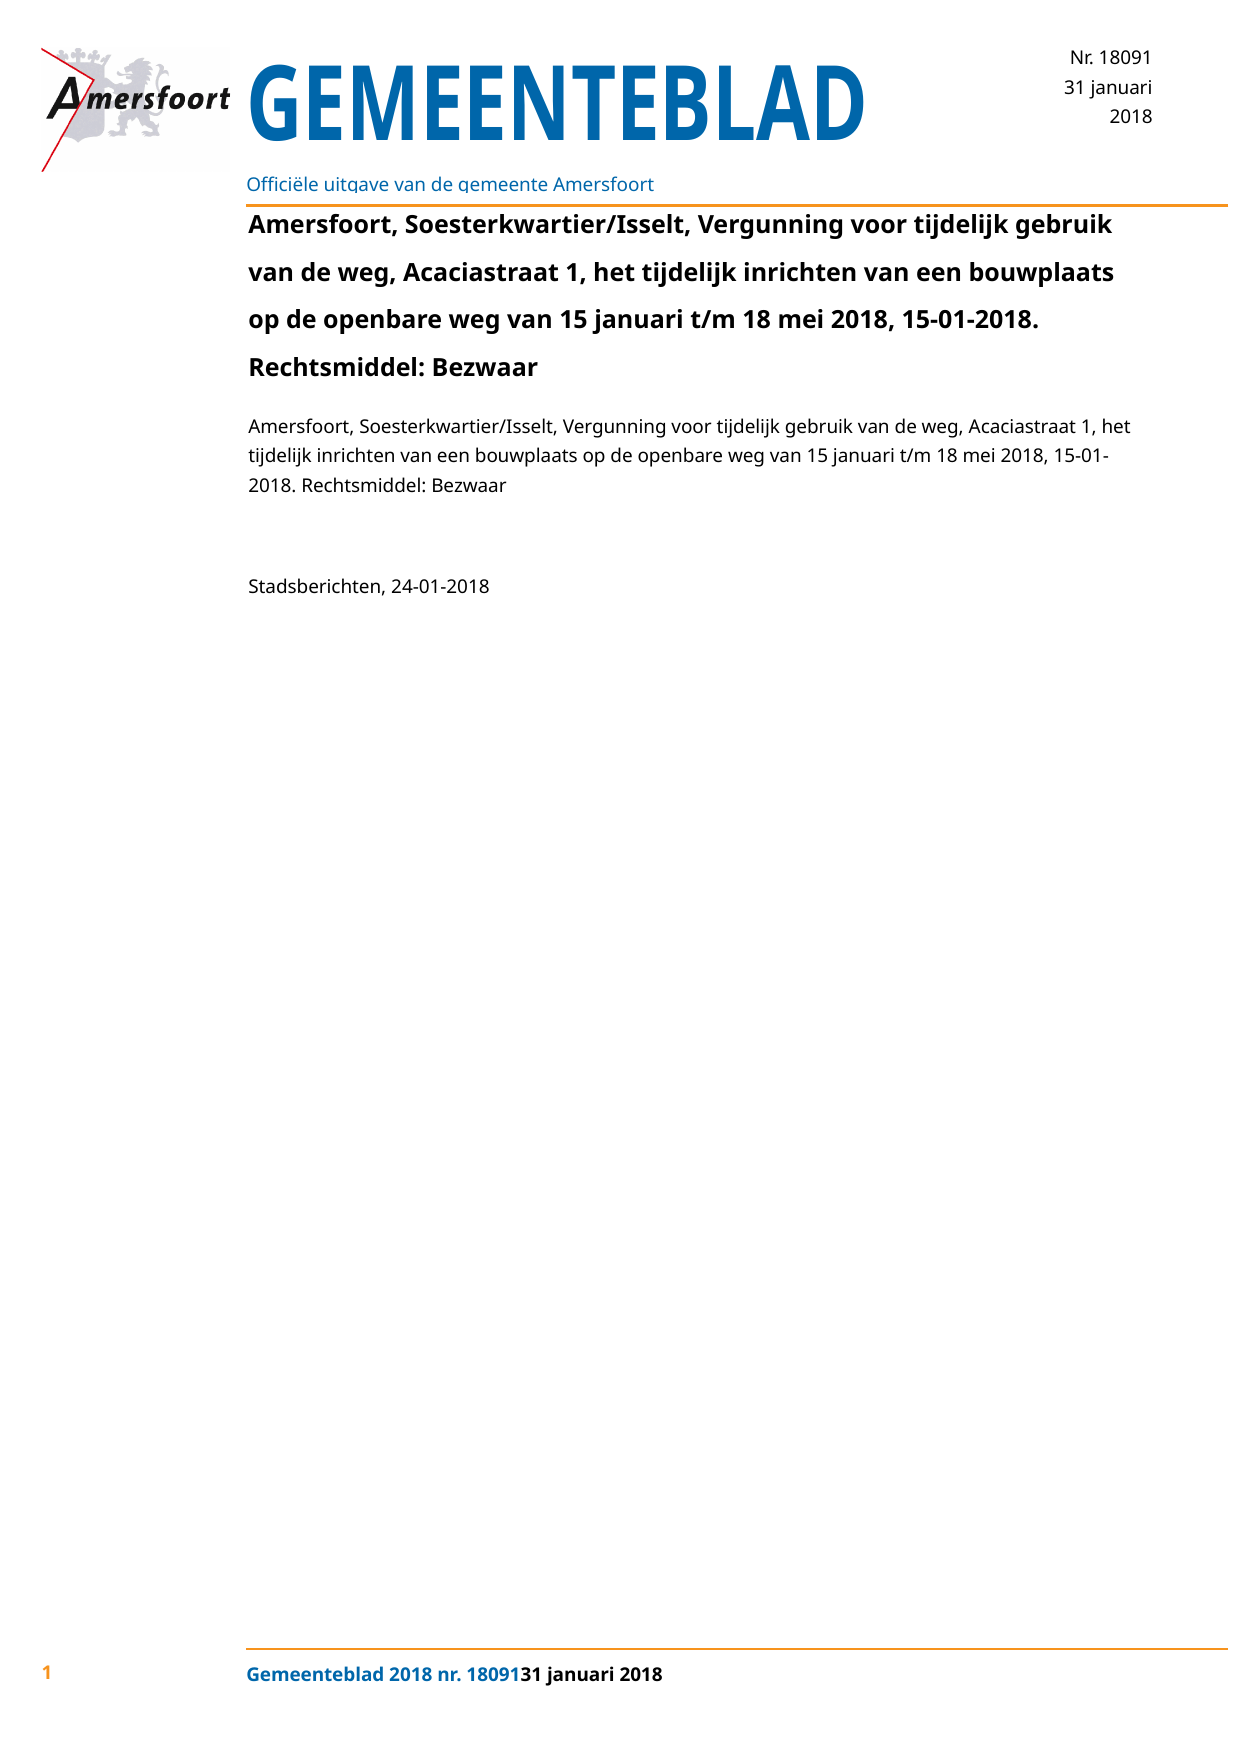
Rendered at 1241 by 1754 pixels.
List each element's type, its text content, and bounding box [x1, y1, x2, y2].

text Stadsberichten, 24-01-2018 [248, 573, 1152, 599]
text Amersfoort, Soesterkwartier/Isselt, Vergunning voor tijdelijk gebruik van de weg, Acaciastraat 1, het tijdelijk inrichten van een bouwplaats op de openbare weg van 15 januari t/m 18 mei 2018, 15-01-2018. Rechtsmiddel: Bezwaar [248, 413, 1152, 498]
picture [41, 47, 231, 172]
text Amersfoort, Soesterkwartier/Isselt, Vergunning voor tijdelijk gebruik van de weg, Acaciastraat 1, het tijdelijk inrichten van een bouwplaats op de openbare weg van 15 januari t/m 18 mei 2018, 15-01-2018. Rechtsmiddel: Bezwaar [248, 207, 1152, 384]
